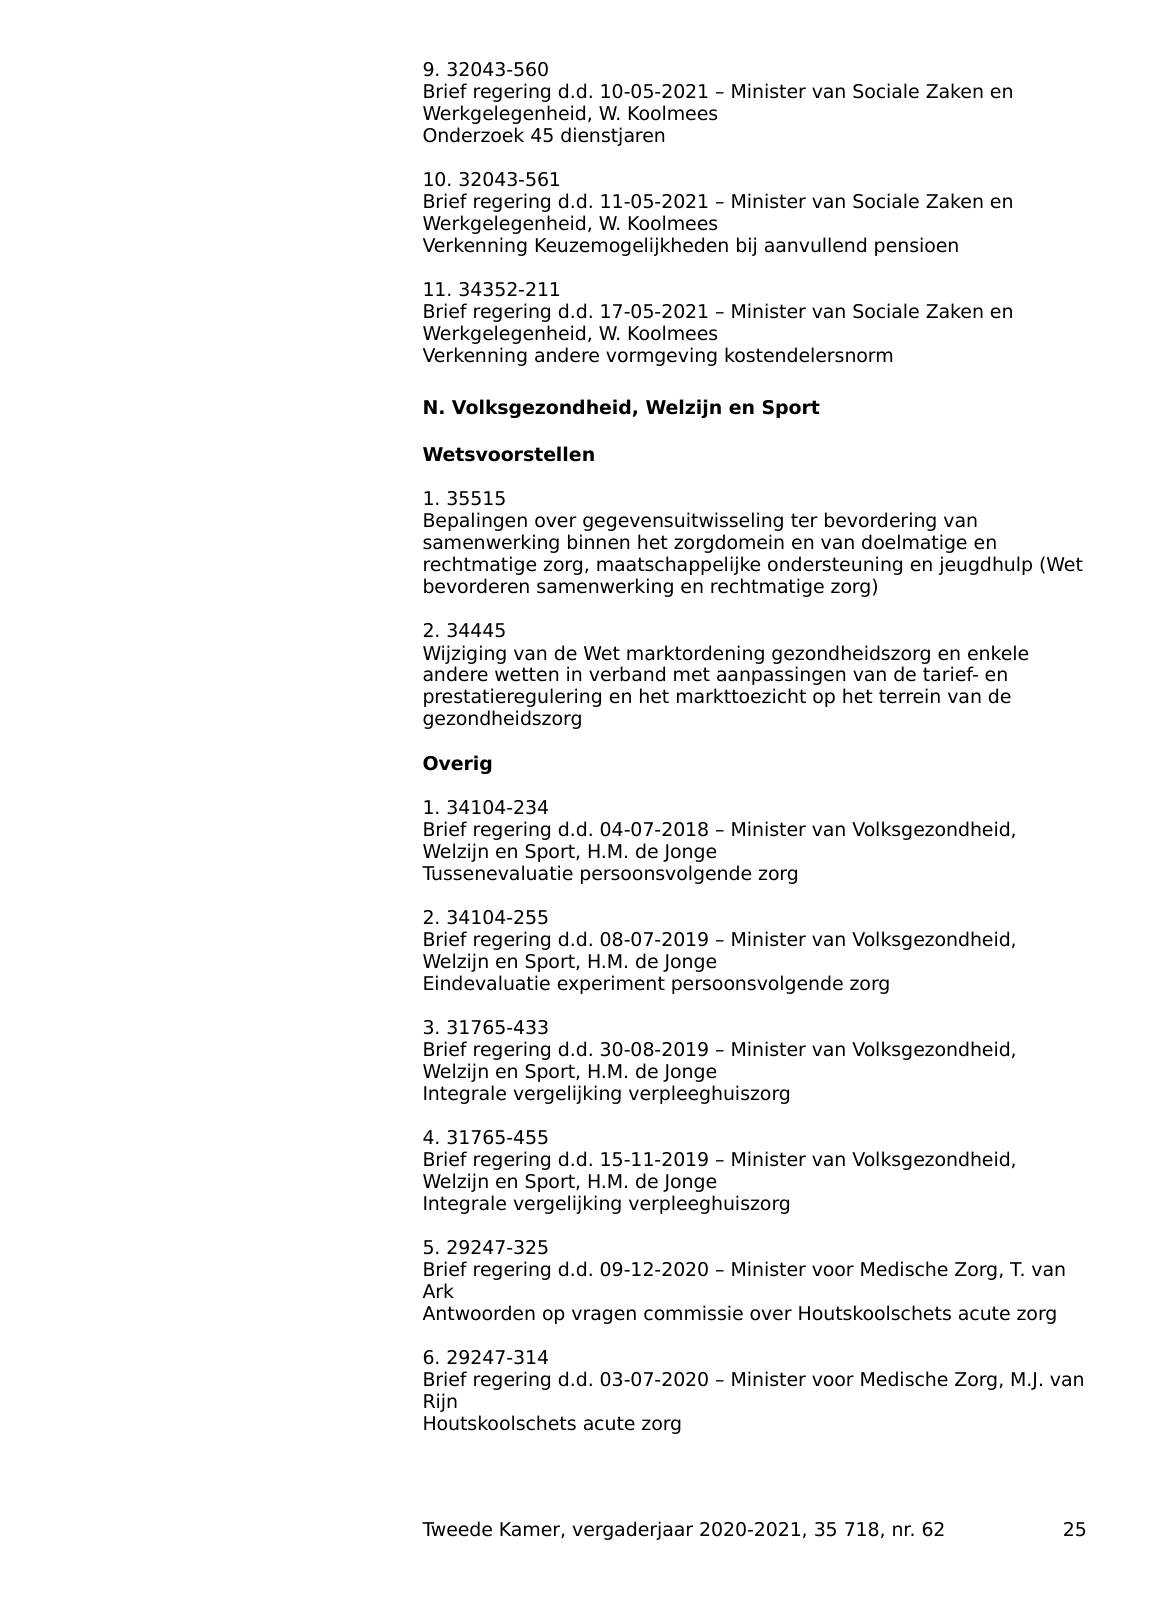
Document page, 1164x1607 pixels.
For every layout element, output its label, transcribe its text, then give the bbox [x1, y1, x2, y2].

text Integrale vergelijking verpleeghuiszorg [422, 1193, 1087, 1215]
text Wijziging van de Wet marktordening gezondheidszorg en enkele andere wetten in verband met aanpassingen van de tarief- en prestatieregulering en het markttoezicht op het terrein van de gezondheidszorg [422, 642, 1087, 730]
text Onderzoek 45 dienstjaren [422, 125, 1087, 147]
text Verkenning andere vormgeving kostendelersnorm [422, 345, 1087, 367]
text Brief regering d.d. 11-05-2021 – Minister van Sociale Zaken en Werkgelegenheid, W. Koolmees [422, 191, 1087, 235]
text 11. 34352-211 [422, 279, 1087, 301]
subtitle Overig [422, 752, 1087, 774]
text 2. 34445 [422, 620, 1087, 642]
text Brief regering d.d. 09-12-2020 – Minister voor Medische Zorg, T. van Ark [422, 1259, 1087, 1303]
text Tussenevaluatie persoonsvolgende zorg [422, 863, 1087, 884]
text 5. 29247-325 [422, 1237, 1087, 1259]
text Brief regering d.d. 04-07-2018 – Minister van Volksgezondheid, Welzijn en Sport, H.M. de Jonge [422, 819, 1087, 863]
text 3. 31765-433 [422, 1017, 1087, 1039]
text 6. 29247-314 [422, 1347, 1087, 1369]
text Brief regering d.d. 03-07-2020 – Minister voor Medische Zorg, M.J. van Rijn [422, 1369, 1087, 1413]
text Antwoorden op vragen commissie over Houtskoolschets acute zorg [422, 1303, 1087, 1325]
text Integrale vergelijking verpleeghuiszorg [422, 1083, 1087, 1105]
text Brief regering d.d. 30-08-2019 – Minister van Volksgezondheid, Welzijn en Sport, H.M. de Jonge [422, 1039, 1087, 1083]
text Brief regering d.d. 15-11-2019 – Minister van Volksgezondheid, Welzijn en Sport, H.M. de Jonge [422, 1149, 1087, 1193]
text 4. 31765-455 [422, 1127, 1087, 1149]
text Houtskoolschets acute zorg [422, 1413, 1087, 1435]
text Verkenning Keuzemogelijkheden bij aanvullend pensioen [422, 235, 1087, 257]
text Brief regering d.d. 17-05-2021 – Minister van Sociale Zaken en Werkgelegenheid, W. Koolmees [422, 301, 1087, 345]
text Eindevaluatie experiment persoonsvolgende zorg [422, 973, 1087, 995]
subtitle N. Volksgezondheid, Welzijn en Sport [422, 397, 1087, 419]
text 1. 34104-234 [422, 797, 1087, 819]
text Brief regering d.d. 10-05-2021 – Minister van Sociale Zaken en Werkgelegenheid, W. Koolmees [422, 81, 1087, 125]
subtitle Wetsvoorstellen [422, 444, 1087, 466]
text 1. 35515 [422, 488, 1087, 510]
text Brief regering d.d. 08-07-2019 – Minister van Volksgezondheid, Welzijn en Sport, H.M. de Jonge [422, 929, 1087, 973]
text 2. 34104-255 [422, 907, 1087, 929]
text Bepalingen over gegevensuitwisseling ter bevordering van samenwerking binnen het zorgdomein en van doelmatige en rechtmatige zorg, maatschappelijke ondersteuning en jeugdhulp (Wet bevorderen samenwerking en rechtmatige zorg) [422, 510, 1087, 598]
text 9. 32043-560 [422, 59, 1087, 81]
text 10. 32043-561 [422, 169, 1087, 191]
